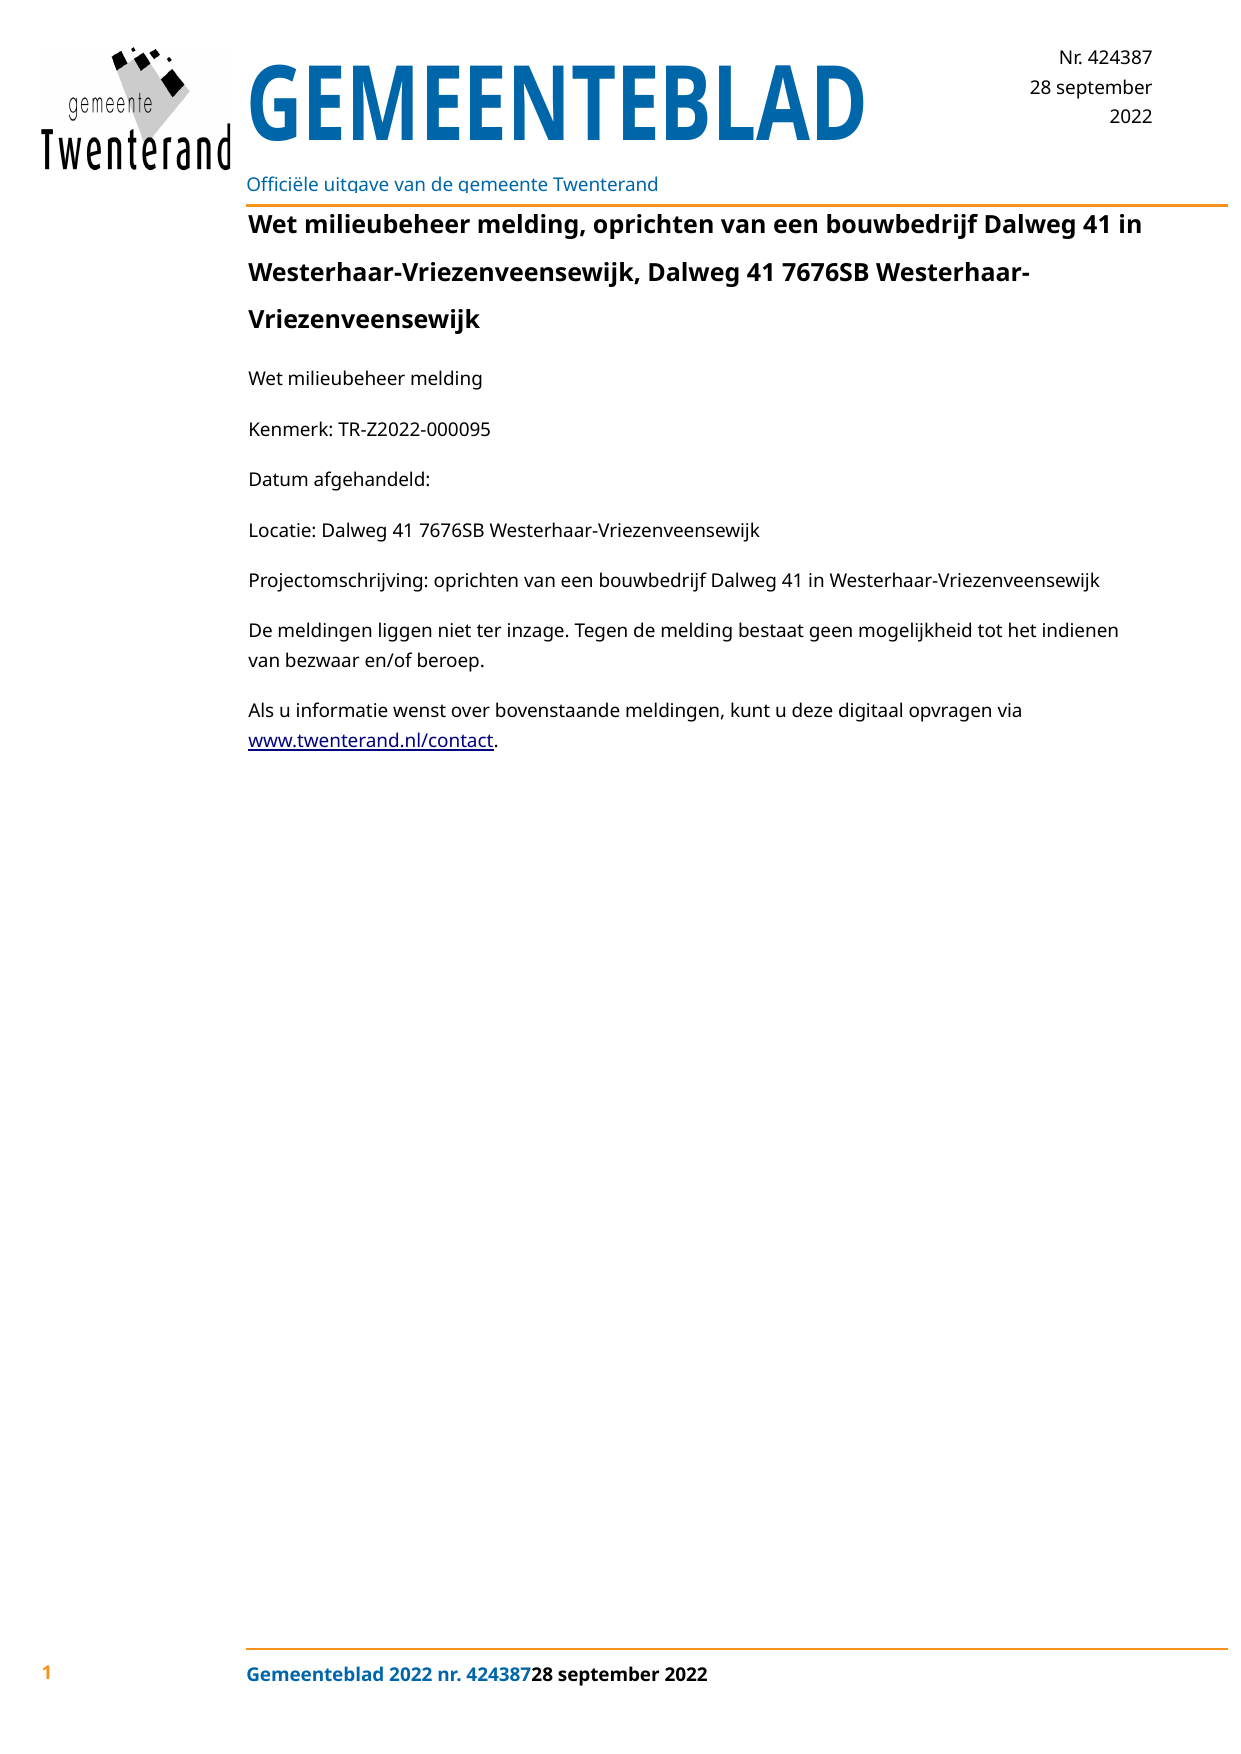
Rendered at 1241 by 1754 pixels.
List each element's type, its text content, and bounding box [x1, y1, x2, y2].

text Wet milieubeheer melding [248, 366, 1152, 391]
text Als u informatie wenst over bovenstaande meldingen, kunt u deze digitaal opvragen via www.twenterand.nl/contact. [248, 698, 1152, 753]
picture [41, 47, 231, 172]
text Locatie: Dalweg 41 7676SB Westerhaar-Vriezenveensewijk [248, 517, 1152, 542]
text Datum afgehandeld: [248, 466, 1152, 492]
text De meldingen liggen niet ter inzage. Tegen de melding bestaat geen mogelijkheid tot het indienen van bezwaar en/of beroep. [248, 618, 1152, 673]
text Projectomschrijving: oprichten van een bouwbedrijf Dalweg 41 in Westerhaar-Vriezenveensewijk [248, 567, 1152, 593]
text Wet milieubeheer melding, oprichten van een bouwbedrijf Dalweg 41 in Westerhaar-Vriezenveensewijk, Dalweg 41 7676SB Westerhaar-Vriezenveensewijk [248, 207, 1152, 336]
text Kenmerk: TR-Z2022-000095 [248, 416, 1152, 442]
